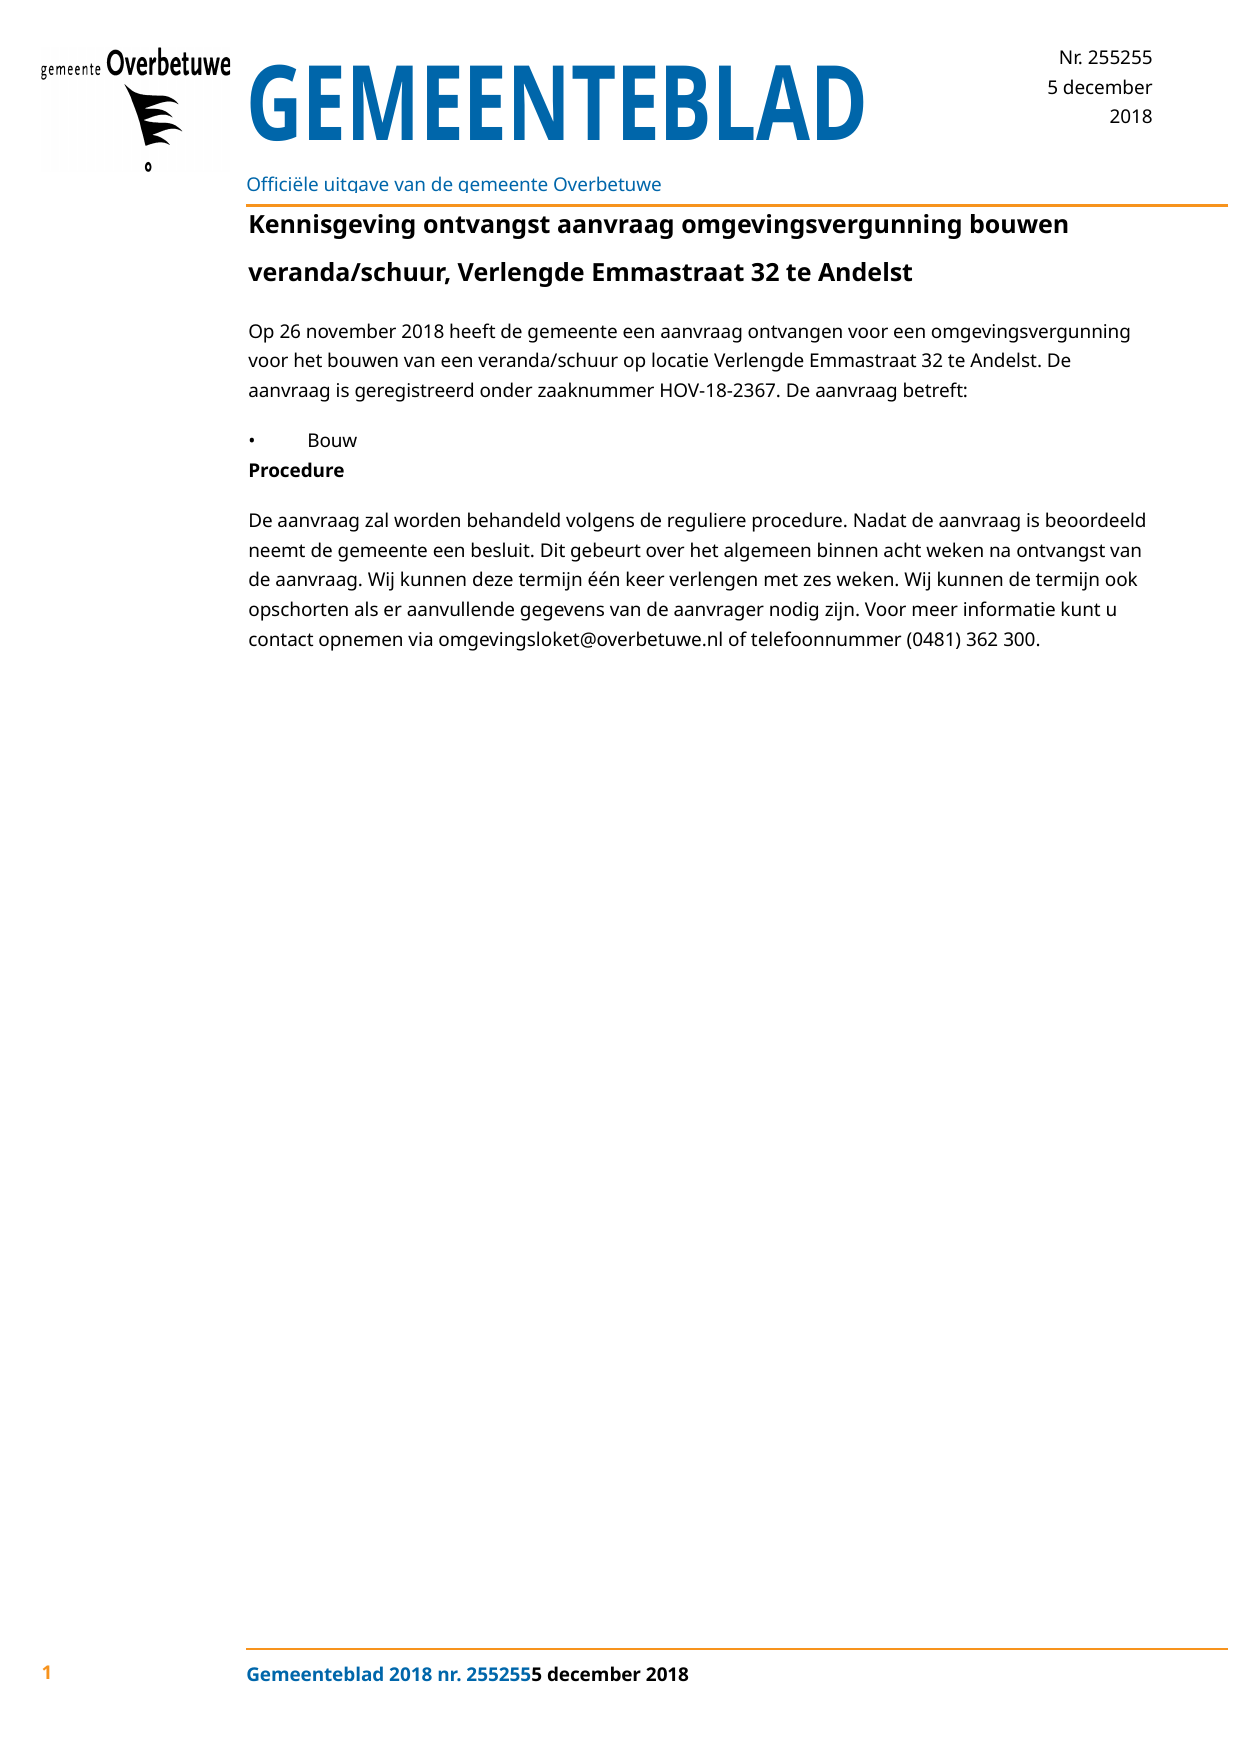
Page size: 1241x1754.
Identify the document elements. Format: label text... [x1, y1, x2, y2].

picture [41, 47, 231, 172]
text Kennisgeving ontvangst aanvraag omgevingsvergunning bouwen veranda/schuur, Verlengde Emmastraat 32 te Andelst [248, 207, 1152, 288]
list Bouw [248, 427, 1152, 453]
text Op 26 november 2018 heeft de gemeente een aanvraag ontvangen voor een omgevingsvergunning voor het bouwen van een veranda/schuur op locatie Verlengde Emmastraat 32 te Andelst. De aanvraag is geregistreerd onder zaaknummer HOV-18-2367. De aanvraag betreft: [248, 318, 1152, 403]
text De aanvraag zal worden behandeld volgens de reguliere procedure. Nadat de aanvraag is beoordeeld neemt de gemeente een besluit. Dit gebeurt over het algemeen binnen acht weken na ontvangst van de aanvraag. Wij kunnen deze termijn één keer verlengen met zes weken. Wij kunnen de termijn ook opschorten als er aanvullende gegevens van de aanvrager nodig zijn. Voor meer informatie kunt u contact opnemen via omgevingsloket@overbetuwe.nl of telefoonnummer (0481) 362 300. [248, 507, 1152, 652]
text Procedure [248, 457, 1152, 483]
